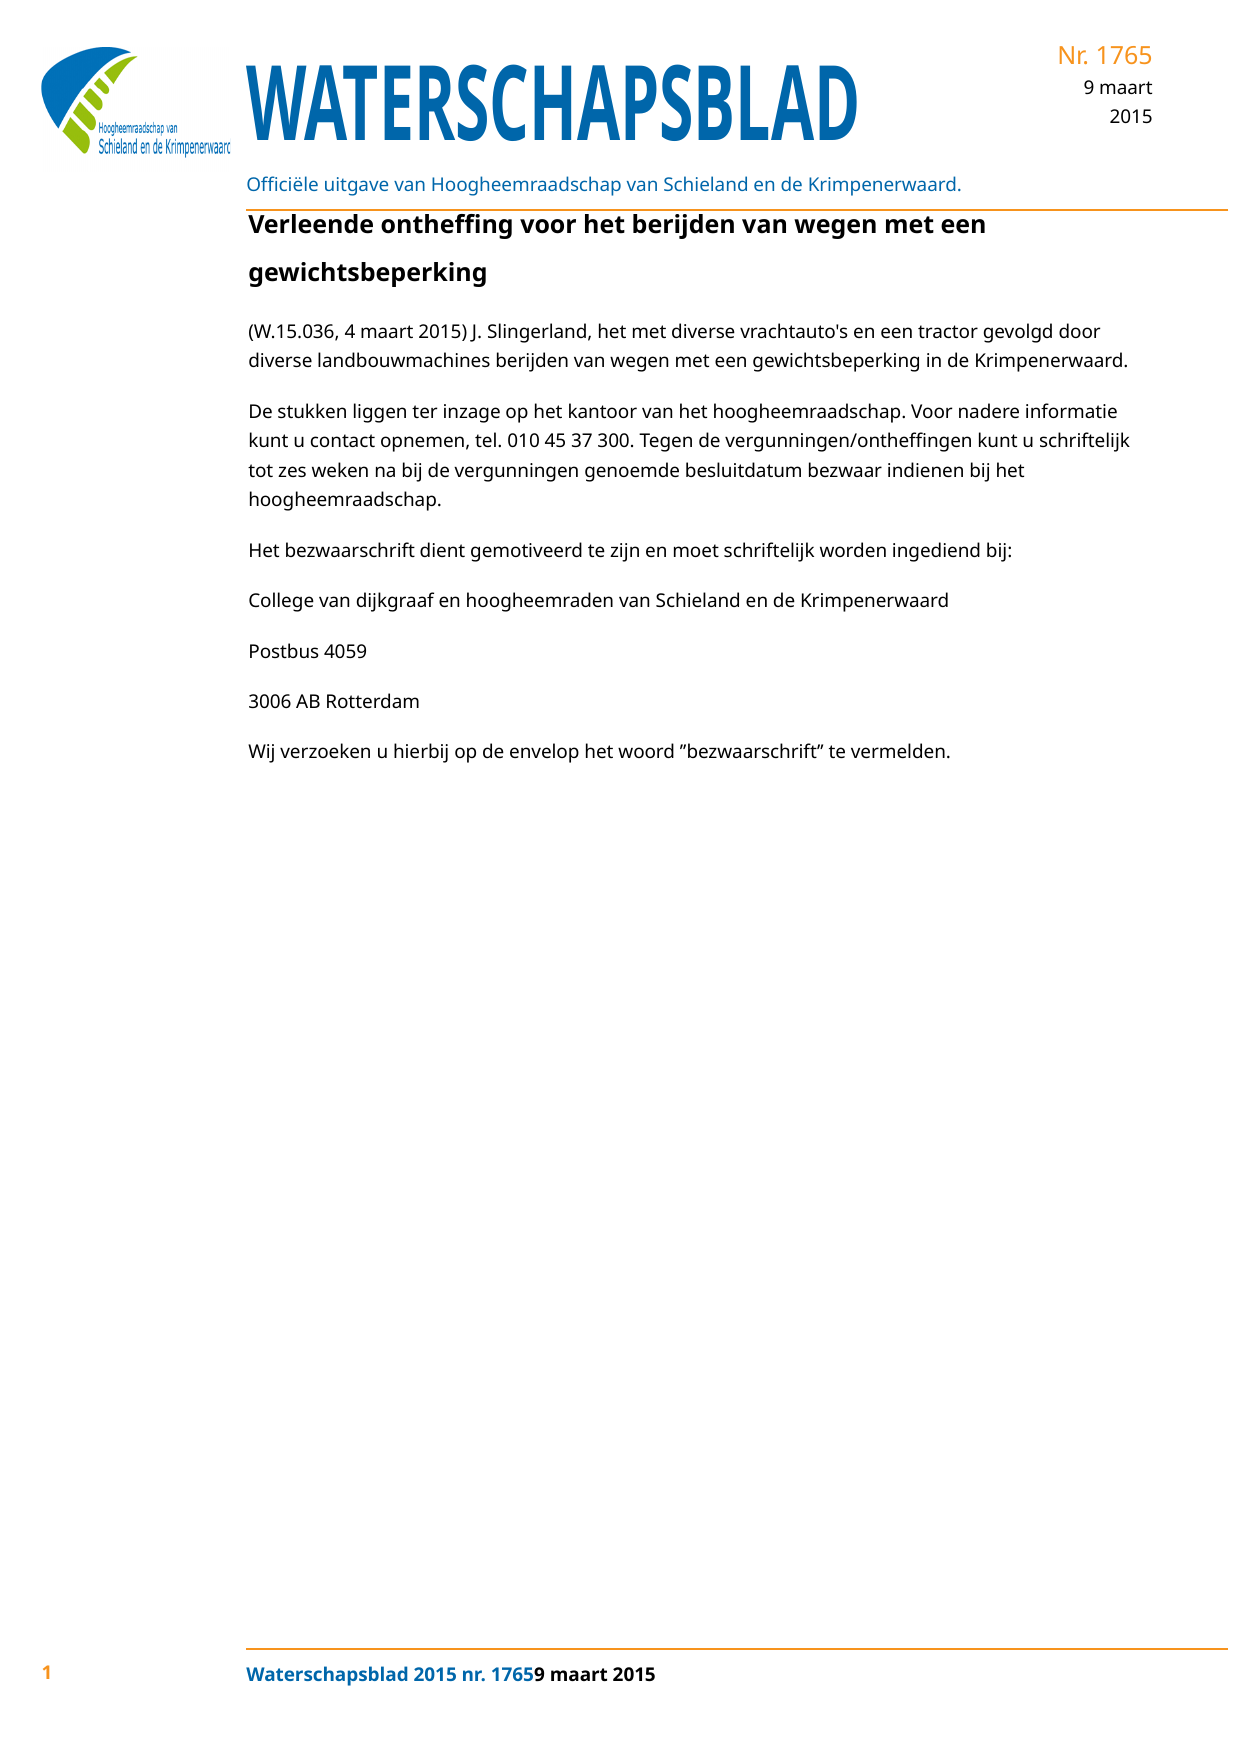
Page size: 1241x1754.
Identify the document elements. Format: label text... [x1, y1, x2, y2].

text College van dijkgraaf en hoogheemraden van Schieland en de Krimpenerwaard [248, 587, 1152, 613]
text Verleende ontheffing voor het berijden van wegen met een gewichtsbeperking [248, 211, 1152, 288]
text Het bezwaarschrift dient gemotiveerd te zijn en moet schriftelijk worden ingediend bij: [248, 537, 1152, 563]
text 3006 AB Rotterdam [248, 688, 1152, 714]
text Postbus 4059 [248, 638, 1152, 664]
text (W.15.036, 4 maart 2015) J. Slingerland, het met diverse vrachtauto's en een tractor gevolgd door diverse landbouwmachines berijden van wegen met een gewichtsbeperking in de Krimpenerwaard. [248, 318, 1152, 373]
text Wij verzoeken u hierbij op de envelop het woord ’’bezwaarschrift’’ te vermelden. [248, 739, 1152, 764]
text De stukken liggen ter inzage op het kantoor van het hoogheemraadschap. Voor nadere informatie kunt u contact opnemen, tel. 010 45 37 300. Tegen de vergunningen/ontheffingen kunt u schriftelijk tot zes weken na bij de vergunningen genoemde besluitdatum bezwaar indienen bij het hoogheemraadschap. [248, 398, 1152, 512]
picture [41, 47, 231, 172]
